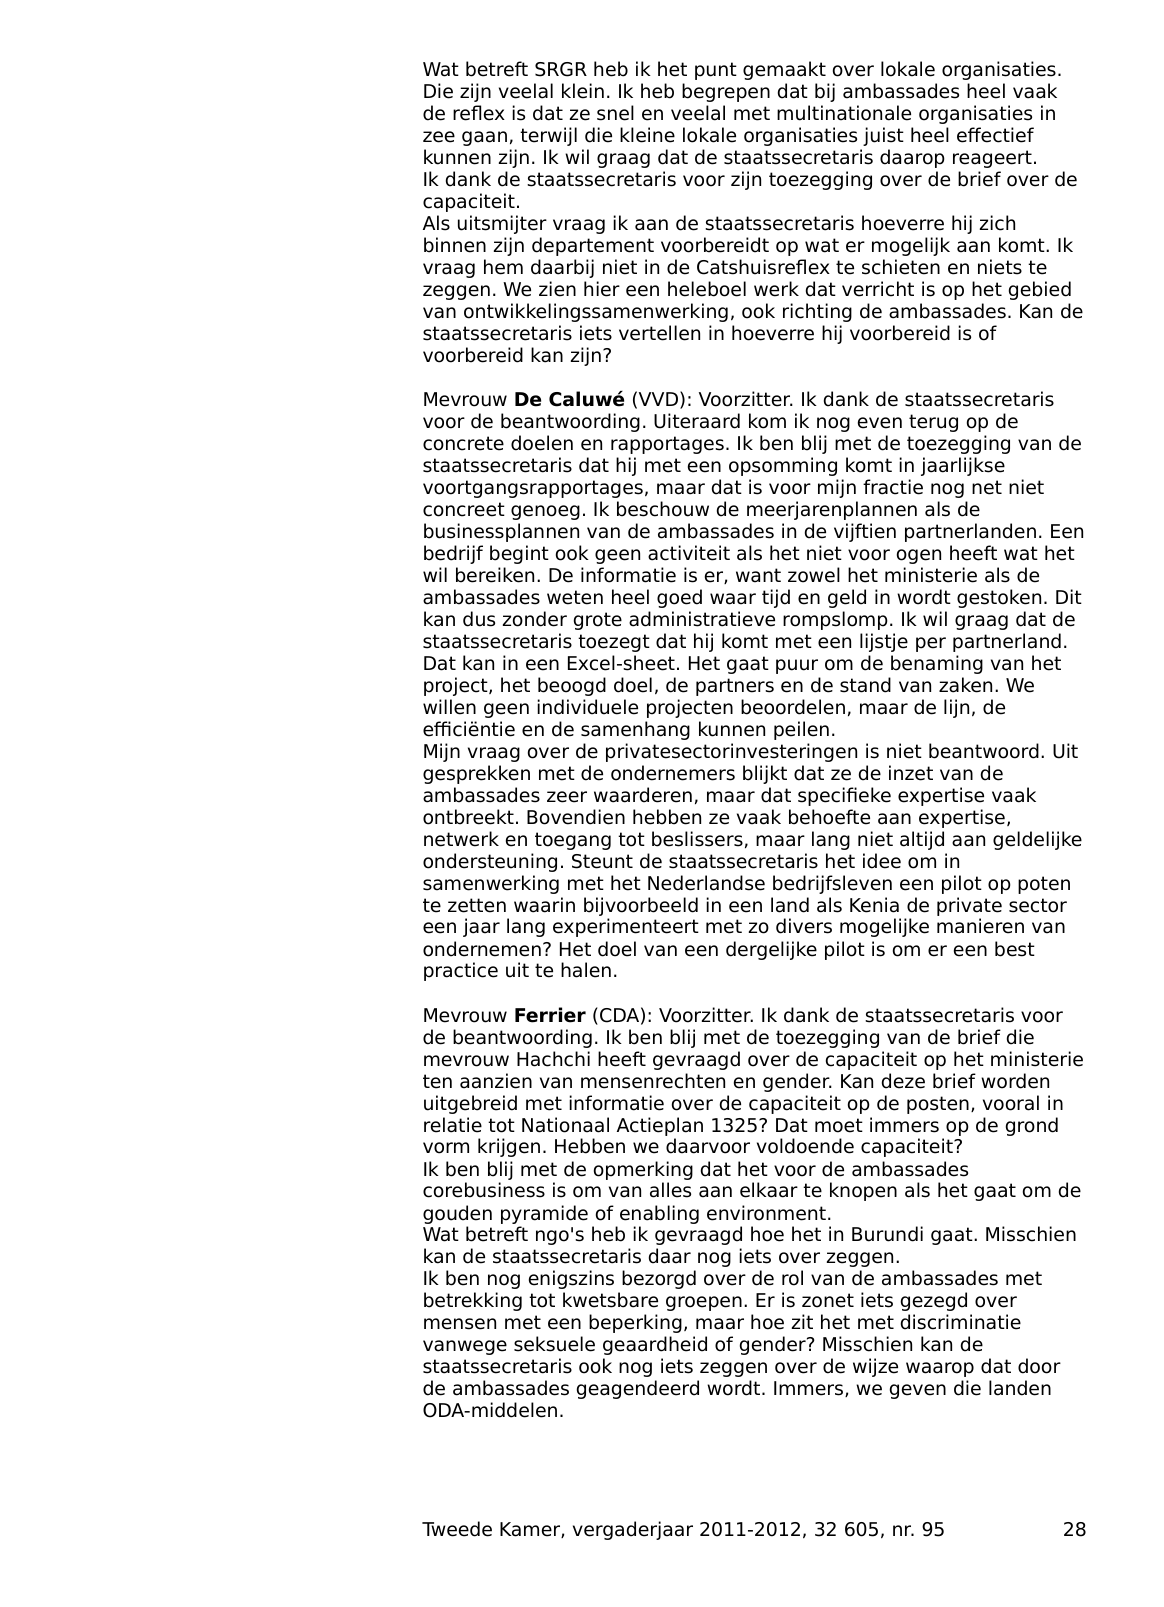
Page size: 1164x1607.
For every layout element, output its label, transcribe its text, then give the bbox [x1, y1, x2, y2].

text Ik dank de staatssecretaris voor zijn toezegging over de brief over de capaciteit. [422, 169, 1087, 213]
text Ik ben blij met de opmerking dat het voor de ambassades corebusiness is om van alles aan elkaar te knopen als het gaat om de gouden pyramide of enabling environment. [422, 1158, 1087, 1224]
text Mevrouw De Caluwé (VVD): Voorzitter. Ik dank de staatssecretaris voor de beantwoording. Uiteraard kom ik nog even terug op de concrete doelen en rapportages. Ik ben blij met de toezegging van de staatssecretaris dat hij met een opsomming komt in jaarlijkse voortgangsrapportages, maar dat is voor mijn fractie nog net niet concreet genoeg. Ik beschouw de meerjarenplannen als de businessplannen van de ambassades in de vijftien partnerlanden. Een bedrijf begint ook geen activiteit als het niet voor ogen heeft wat het wil bereiken. De informatie is er, want zowel het ministerie als de ambassades weten heel goed waar tijd en geld in wordt gestoken. Dit kan dus zonder grote administratieve rompslomp. Ik wil graag dat de staatssecretaris toezegt dat hij komt met een lijstje per partnerland. Dat kan in een Excel-sheet. Het gaat puur om de benaming van het project, het beoogd doel, de partners en de stand van zaken. We willen geen individuele projecten beoordelen, maar de lijn, de efficiëntie en de samenhang kunnen peilen. [422, 389, 1087, 741]
text Ik ben nog enigszins bezorgd over de rol van de ambassades met betrekking tot kwetsbare groepen. Er is zonet iets gezegd over mensen met een beperking, maar hoe zit het met discriminatie vanwege seksuele geaardheid of gender? Misschien kan de staatssecretaris ook nog iets zeggen over de wijze waarop dat door de ambassades geagendeerd wordt. Immers, we geven die landen ODA-middelen. [422, 1268, 1087, 1422]
text Mevrouw Ferrier (CDA): Voorzitter. Ik dank de staatssecretaris voor de beantwoording. Ik ben blij met de toezegging van de brief die mevrouw Hachchi heeft gevraagd over de capaciteit op het ministerie ten aanzien van mensenrechten en gender. Kan deze brief worden uitgebreid met informatie over de capaciteit op de posten, vooral in relatie tot Nationaal Actieplan 1325? Dat moet immers op de grond vorm krijgen. Hebben we daarvoor voldoende capaciteit? [422, 1004, 1087, 1158]
text Mijn vraag over de privatesectorinvesteringen is niet beantwoord. Uit gesprekken met de ondernemers blijkt dat ze de inzet van de ambassades zeer waarderen, maar dat specifieke expertise vaak ontbreekt. Bovendien hebben ze vaak behoefte aan expertise, netwerk en toegang tot beslissers, maar lang niet altijd aan geldelijke ondersteuning. Steunt de staatssecretaris het idee om in samenwerking met het Nederlandse bedrijfsleven een pilot op poten te zetten waarin bijvoorbeeld in een land als Kenia de private sector een jaar lang experimenteert met zo divers mogelijke manieren van ondernemen? Het doel van een dergelijke pilot is om er een best practice uit te halen. [422, 741, 1087, 982]
text Wat betreft ngo's heb ik gevraagd hoe het in Burundi gaat. Misschien kan de staatssecretaris daar nog iets over zeggen. [422, 1224, 1087, 1268]
text Als uitsmijter vraag ik aan de staatssecretaris hoeverre hij zich binnen zijn departement voorbereidt op wat er mogelijk aan komt. Ik vraag hem daarbij niet in de Catshuisreflex te schieten en niets te zeggen. We zien hier een heleboel werk dat verricht is op het gebied van ontwikkelingssamenwerking, ook richting de ambassades. Kan de staatssecretaris iets vertellen in hoeverre hij voorbereid is of voorbereid kan zijn? [422, 213, 1087, 367]
text Wat betreft SRGR heb ik het punt gemaakt over lokale organisaties. Die zijn veelal klein. Ik heb begrepen dat bij ambassades heel vaak de reflex is dat ze snel en veelal met multinationale organisaties in zee gaan, terwijl die kleine lokale organisaties juist heel effectief kunnen zijn. Ik wil graag dat de staatssecretaris daarop reageert. [422, 59, 1087, 169]
